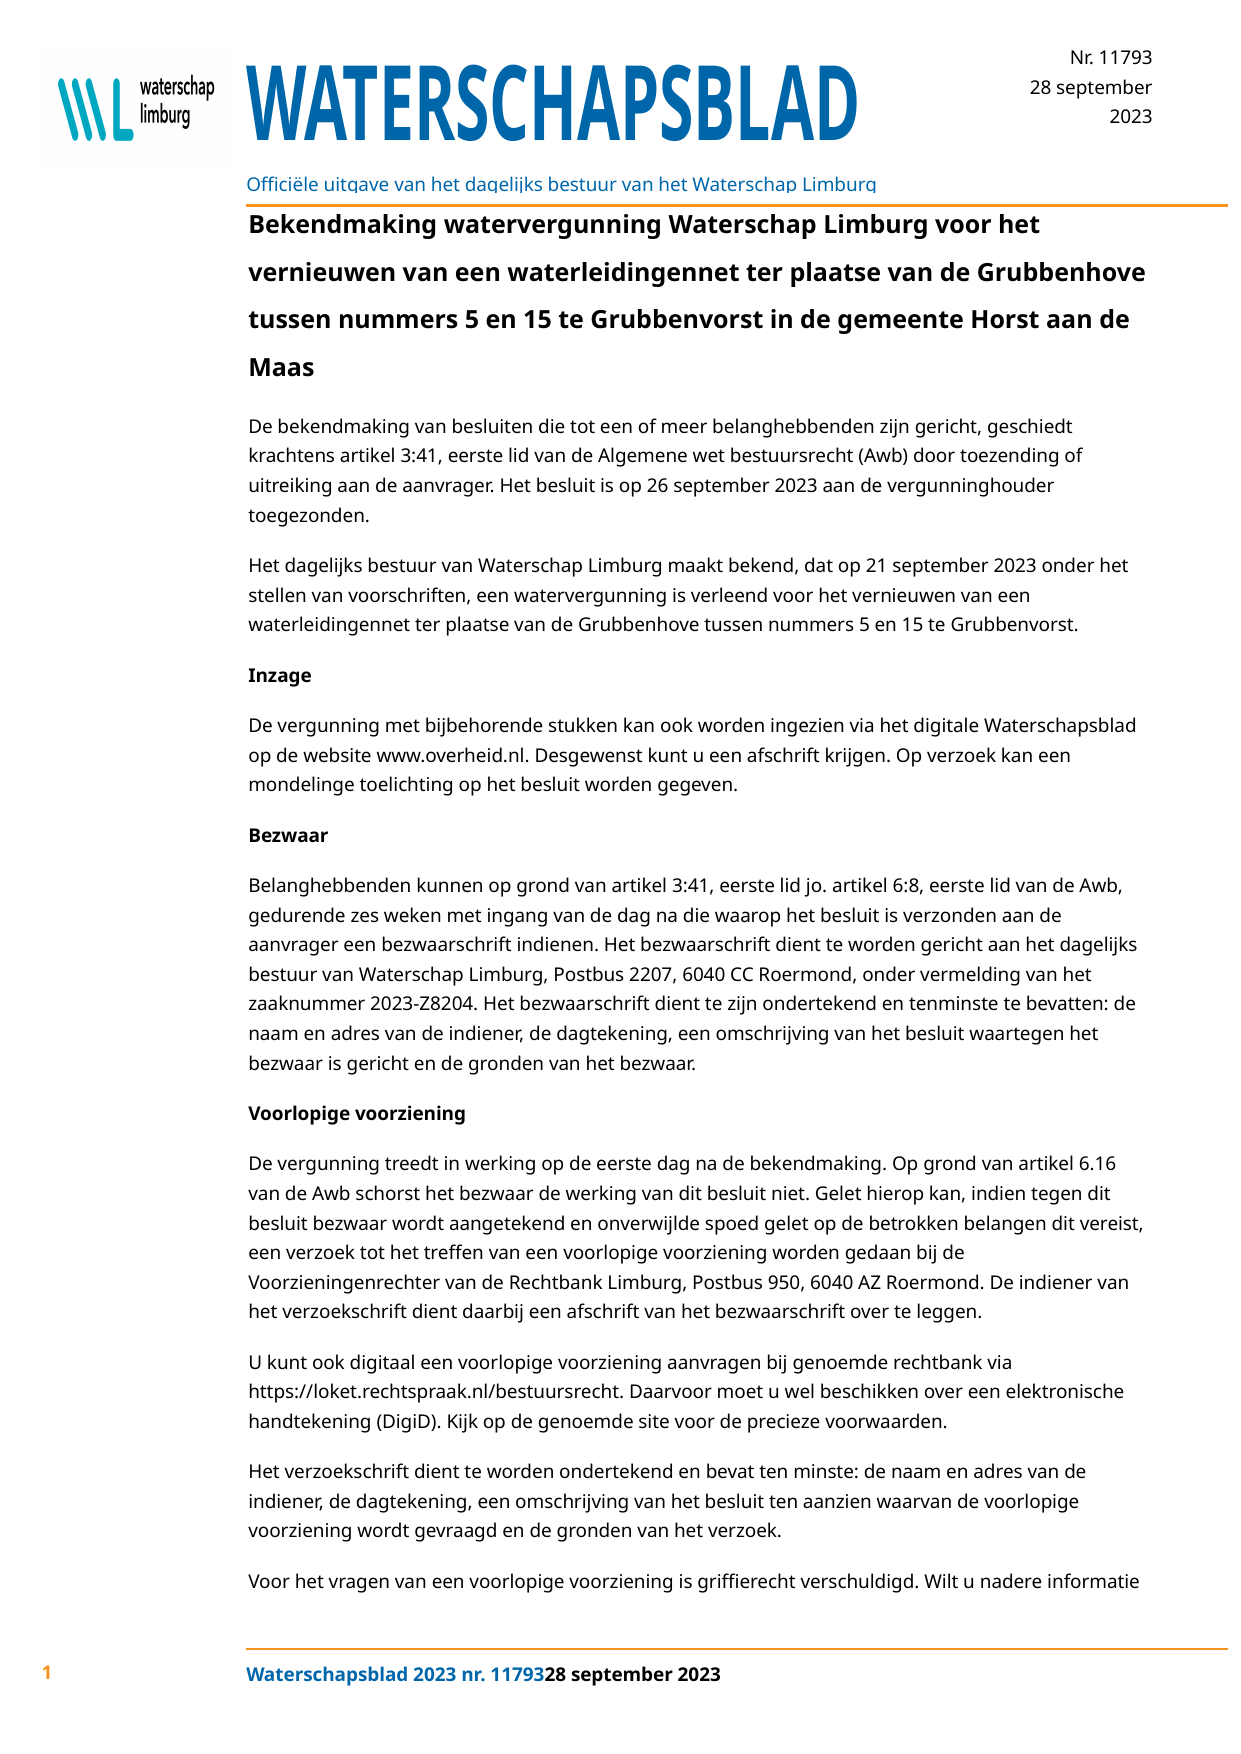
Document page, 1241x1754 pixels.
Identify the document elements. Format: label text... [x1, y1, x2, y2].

text De vergunning treedt in werking op de eerste dag na de bekendmaking. Op grond van artikel 6.16 van de Awb schorst het bezwaar de werking van dit besluit niet. Gelet hierop kan, indien tegen dit besluit bezwaar wordt aangetekend en onverwijlde spoed gelet op de betrokken belangen dit vereist, een verzoek tot het treffen van een voorlopige voorziening worden gedaan bij de Voorzieningenrechter van de Rechtbank Limburg, Postbus 950, 6040 AZ Roermond. De indiener van het verzoekschrift dient daarbij een afschrift van het bezwaarschrift over te leggen. [248, 1151, 1152, 1324]
text Bezwaar [248, 822, 1152, 848]
text De bekendmaking van besluiten die tot een of meer belanghebbenden zijn gericht, geschiedt krachtens artikel 3:41, eerste lid van de Algemene wet bestuursrecht (Awb) door toezending of uitreiking aan de aanvrager. Het besluit is op 26 september 2023 aan de vergunninghouder toegezonden. [248, 413, 1152, 528]
text U kunt ook digitaal een voorlopige voorziening aanvragen bij genoemde rechtbank via https://loket.rechtspraak.nl/bestuursrecht. Daarvoor moet u wel beschikken over een elektronische handtekening (DigiD). Kijk op de genoemde site voor de precieze voorwaarden. [248, 1349, 1152, 1434]
text Voorlopige voorziening [248, 1100, 1152, 1126]
picture [41, 47, 231, 172]
text Voor het vragen van een voorlopige voorziening is griffierecht verschuldigd. Wilt u nadere informatie [248, 1568, 1152, 1594]
text Het verzoekschrift dient te worden ondertekend en bevat ten minste: de naam en adres van de indiener, de dagtekening, een omschrijving van het besluit ten aanzien waarvan de voorlopige voorziening wordt gevraagd en de gronden van het verzoek. [248, 1458, 1152, 1543]
text Bekendmaking watervergunning Waterschap Limburg voor het vernieuwen van een waterleidingennet ter plaatse van de Grubbenhove tussen nummers 5 en 15 te Grubbenvorst in de gemeente Horst aan de Maas [248, 207, 1152, 384]
text Inzage [248, 662, 1152, 688]
text De vergunning met bijbehorende stukken kan ook worden ingezien via het digitale Waterschapsblad op de website www.overheid.nl. Desgewenst kunt u een afschrift krijgen. Op verzoek kan een mondelinge toelichting op het besluit worden gegeven. [248, 712, 1152, 797]
text Belanghebbenden kunnen op grond van artikel 3:41, eerste lid jo. artikel 6:8, eerste lid van de Awb, gedurende zes weken met ingang van de dag na die waarop het besluit is verzonden aan de aanvrager een bezwaarschrift indienen. Het bezwaarschrift dient te worden gericht aan het dagelijks bestuur van Waterschap Limburg, Postbus 2207, 6040 CC Roermond, onder vermelding van het zaaknummer 2023-Z8204. Het bezwaarschrift dient te zijn ondertekend en tenminste te bevatten: de naam en adres van de indiener, de dagtekening, een omschrijving van het besluit waartegen het bezwaar is gericht en de gronden van het bezwaar. [248, 872, 1152, 1076]
text Het dagelijks bestuur van Waterschap Limburg maakt bekend, dat op 21 september 2023 onder het stellen van voorschriften, een watervergunning is verleend voor het vernieuwen van een waterleidingennet ter plaatse van de Grubbenhove tussen nummers 5 en 15 te Grubbenvorst. [248, 552, 1152, 637]
